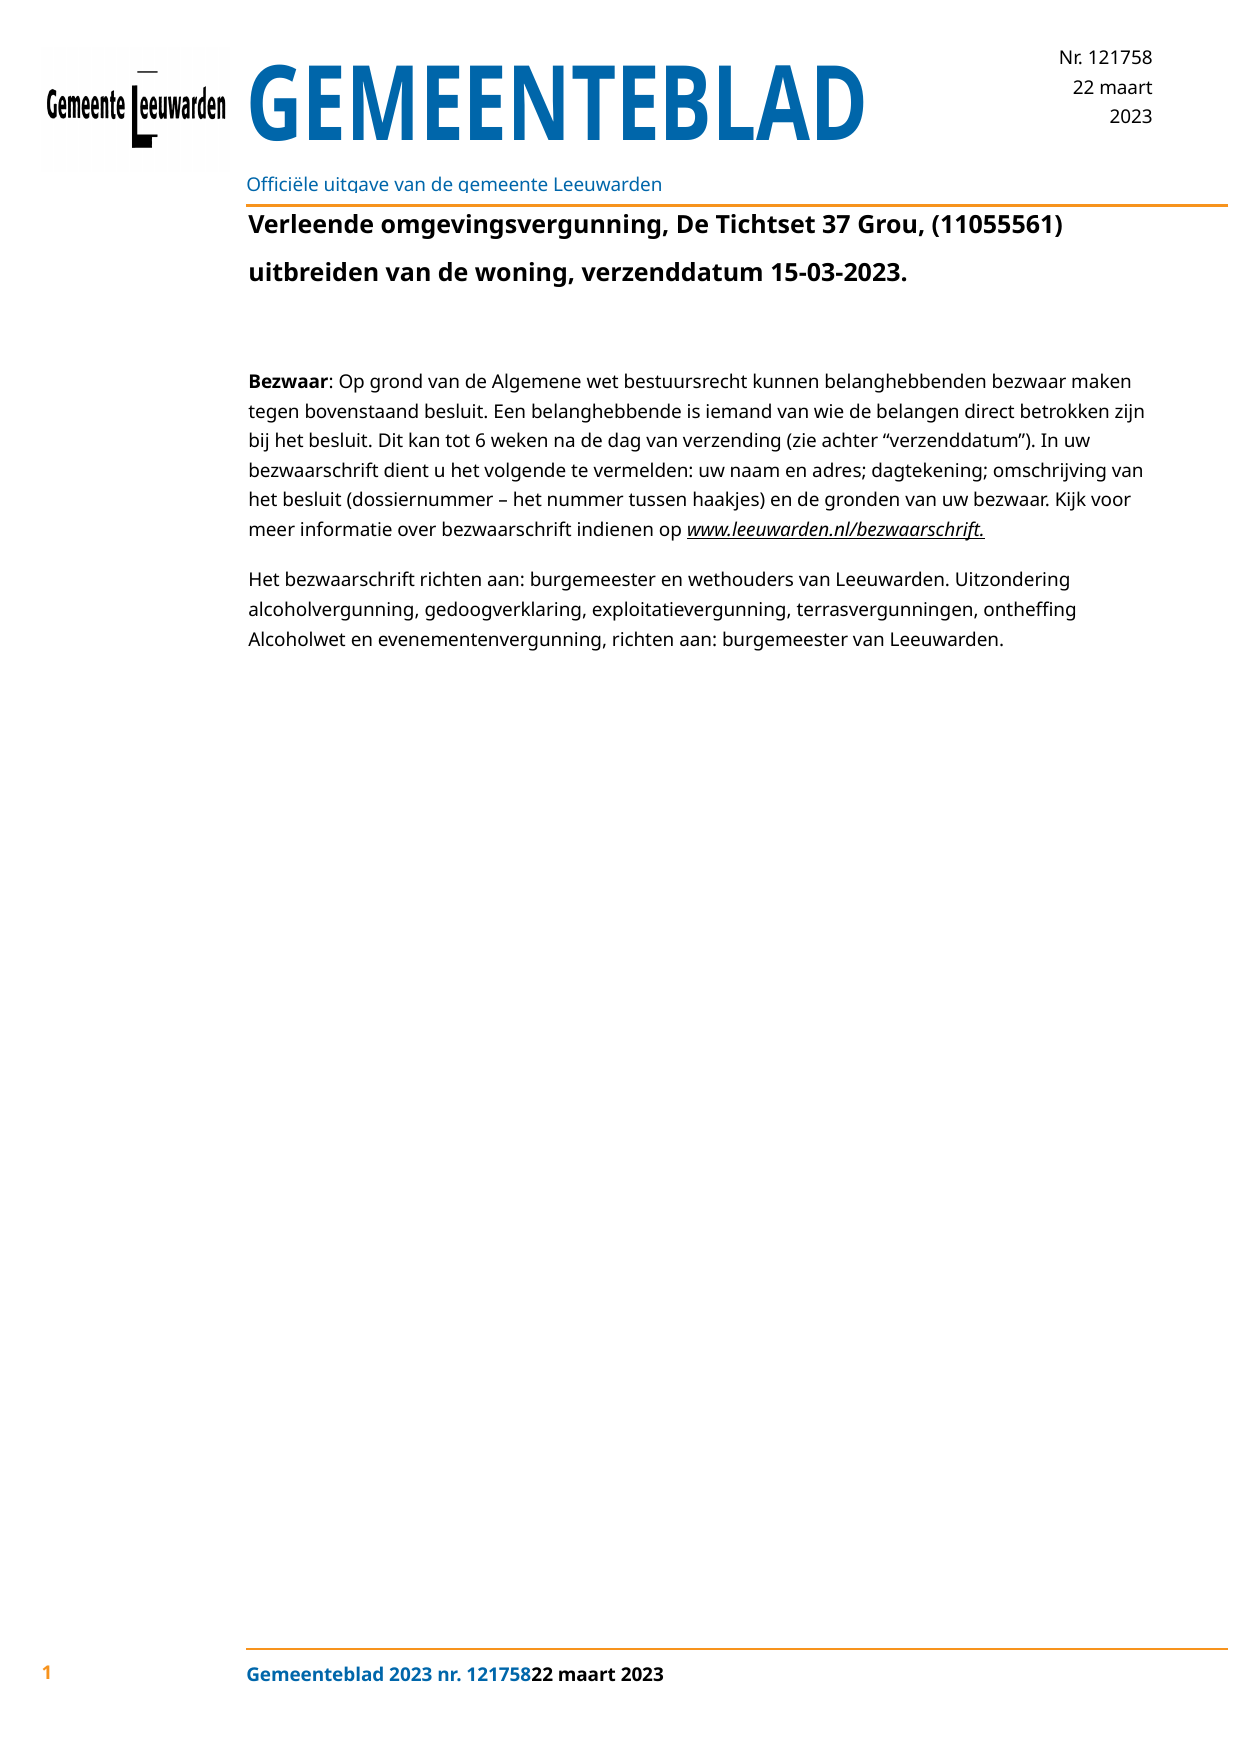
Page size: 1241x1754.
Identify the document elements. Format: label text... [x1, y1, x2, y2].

text Verleende omgevingsvergunning, De Tichtset 37 Grou, (11055561) uitbreiden van de woning, verzenddatum 15-03-2023. [248, 207, 1152, 288]
text Bezwaar: Op grond van de Algemene wet bestuursrecht kunnen belanghebbenden bezwaar maken tegen bovenstaand besluit. Een belanghebbende is iemand van wie de belangen direct betrokken zijn bij het besluit. Dit kan tot 6 weken na de dag van verzending (zie achter “verzenddatum”). In uw bezwaarschrift dient u het volgende te vermelden: uw naam en adres; dagtekening; omschrijving van het besluit (dossiernummer – het nummer tussen haakjes) en de gronden van uw bezwaar. Kijk voor meer informatie over bezwaarschrift indienen op www.leeuwarden.nl/bezwaarschrift. [248, 368, 1152, 542]
picture [41, 47, 231, 172]
text Het bezwaarschrift richten aan: burgemeester en wethouders van Leeuwarden. Uitzondering alcoholvergunning, gedoogverklaring, exploitatievergunning, terrasvergunningen, ontheffing Alcoholwet en evenementenvergunning, richten aan: burgemeester van Leeuwarden. [248, 567, 1152, 652]
